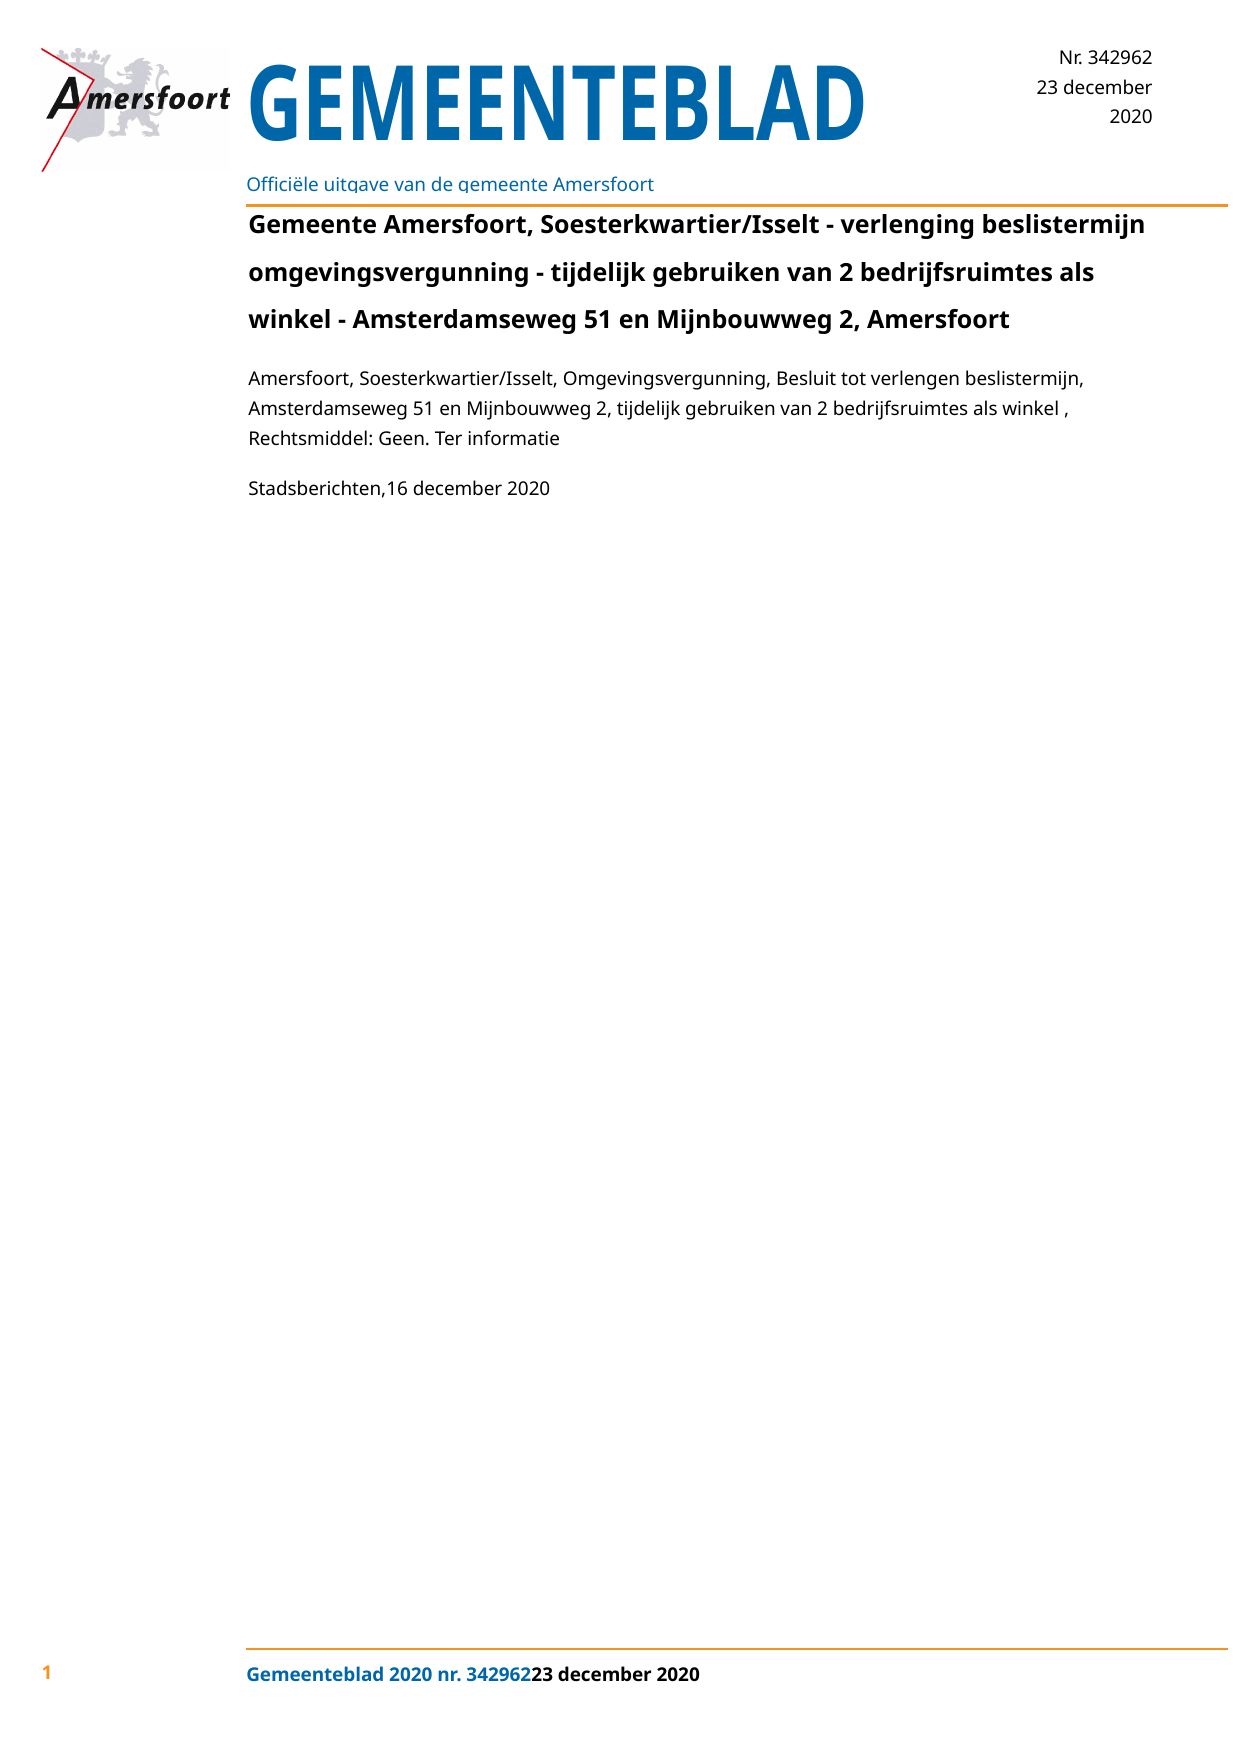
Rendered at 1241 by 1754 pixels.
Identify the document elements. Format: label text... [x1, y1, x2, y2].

text Stadsberichten,16 december 2020 [248, 475, 1152, 501]
picture [41, 47, 231, 172]
text Gemeente Amersfoort, Soesterkwartier/Isselt - verlenging beslistermijn omgevingsvergunning - tijdelijk gebruiken van 2 bedrijfsruimtes als winkel - Amsterdamseweg 51 en Mijnbouwweg 2, Amersfoort [248, 207, 1152, 336]
text Amersfoort, Soesterkwartier/Isselt, Omgevingsvergunning, Besluit tot verlengen beslistermijn, Amsterdamseweg 51 en Mijnbouwweg 2, tijdelijk gebruiken van 2 bedrijfsruimtes als winkel , Rechtsmiddel: Geen. Ter informatie [248, 366, 1152, 450]
